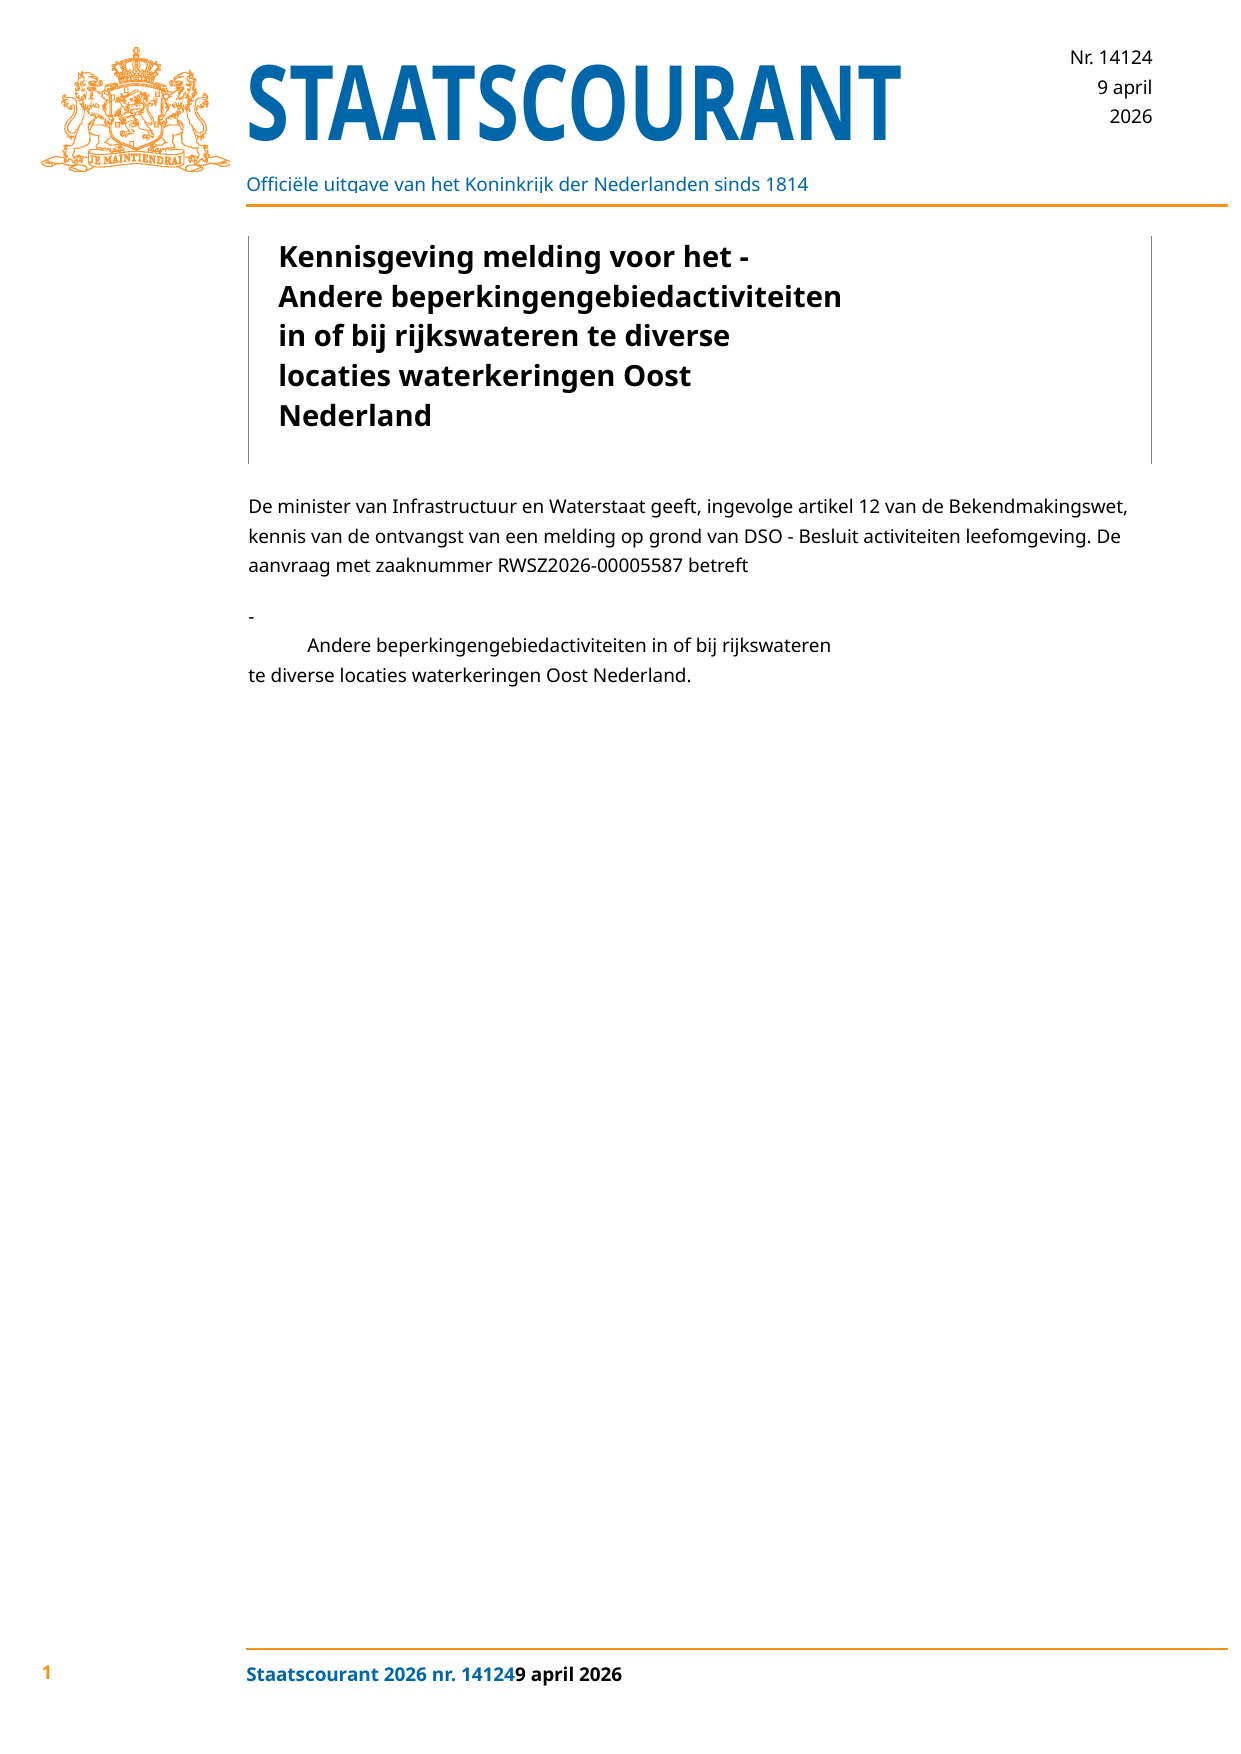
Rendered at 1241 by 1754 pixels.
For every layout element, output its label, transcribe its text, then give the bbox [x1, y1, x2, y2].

list Andere beperkingengebiedactiviteiten in of bij rijkswateren [248, 632, 1152, 658]
text te diverse locaties waterkeringen Oost Nederland. [248, 662, 1152, 688]
table_header [1090, 236, 1151, 413]
table_header [850, 414, 1151, 464]
picture [41, 47, 231, 172]
table_header Kennisgeving melding voor het -Andere beperkingengebiedactiviteiten in of bij rijkswateren te diverse locaties waterkeringen Oost Nederland [249, 236, 850, 464]
picture [912, 236, 1090, 414]
table_header [850, 236, 912, 413]
text De minister van Infrastructuur en Waterstaat geeft, ingevolge artikel 12 van de Bekendmakingswet, kennis van de ontvangst van een melding op grond van DSO - Besluit activiteiten leefomgeving. De aanvraag met zaaknummer RWSZ2026-00005587 betreft [248, 493, 1152, 578]
